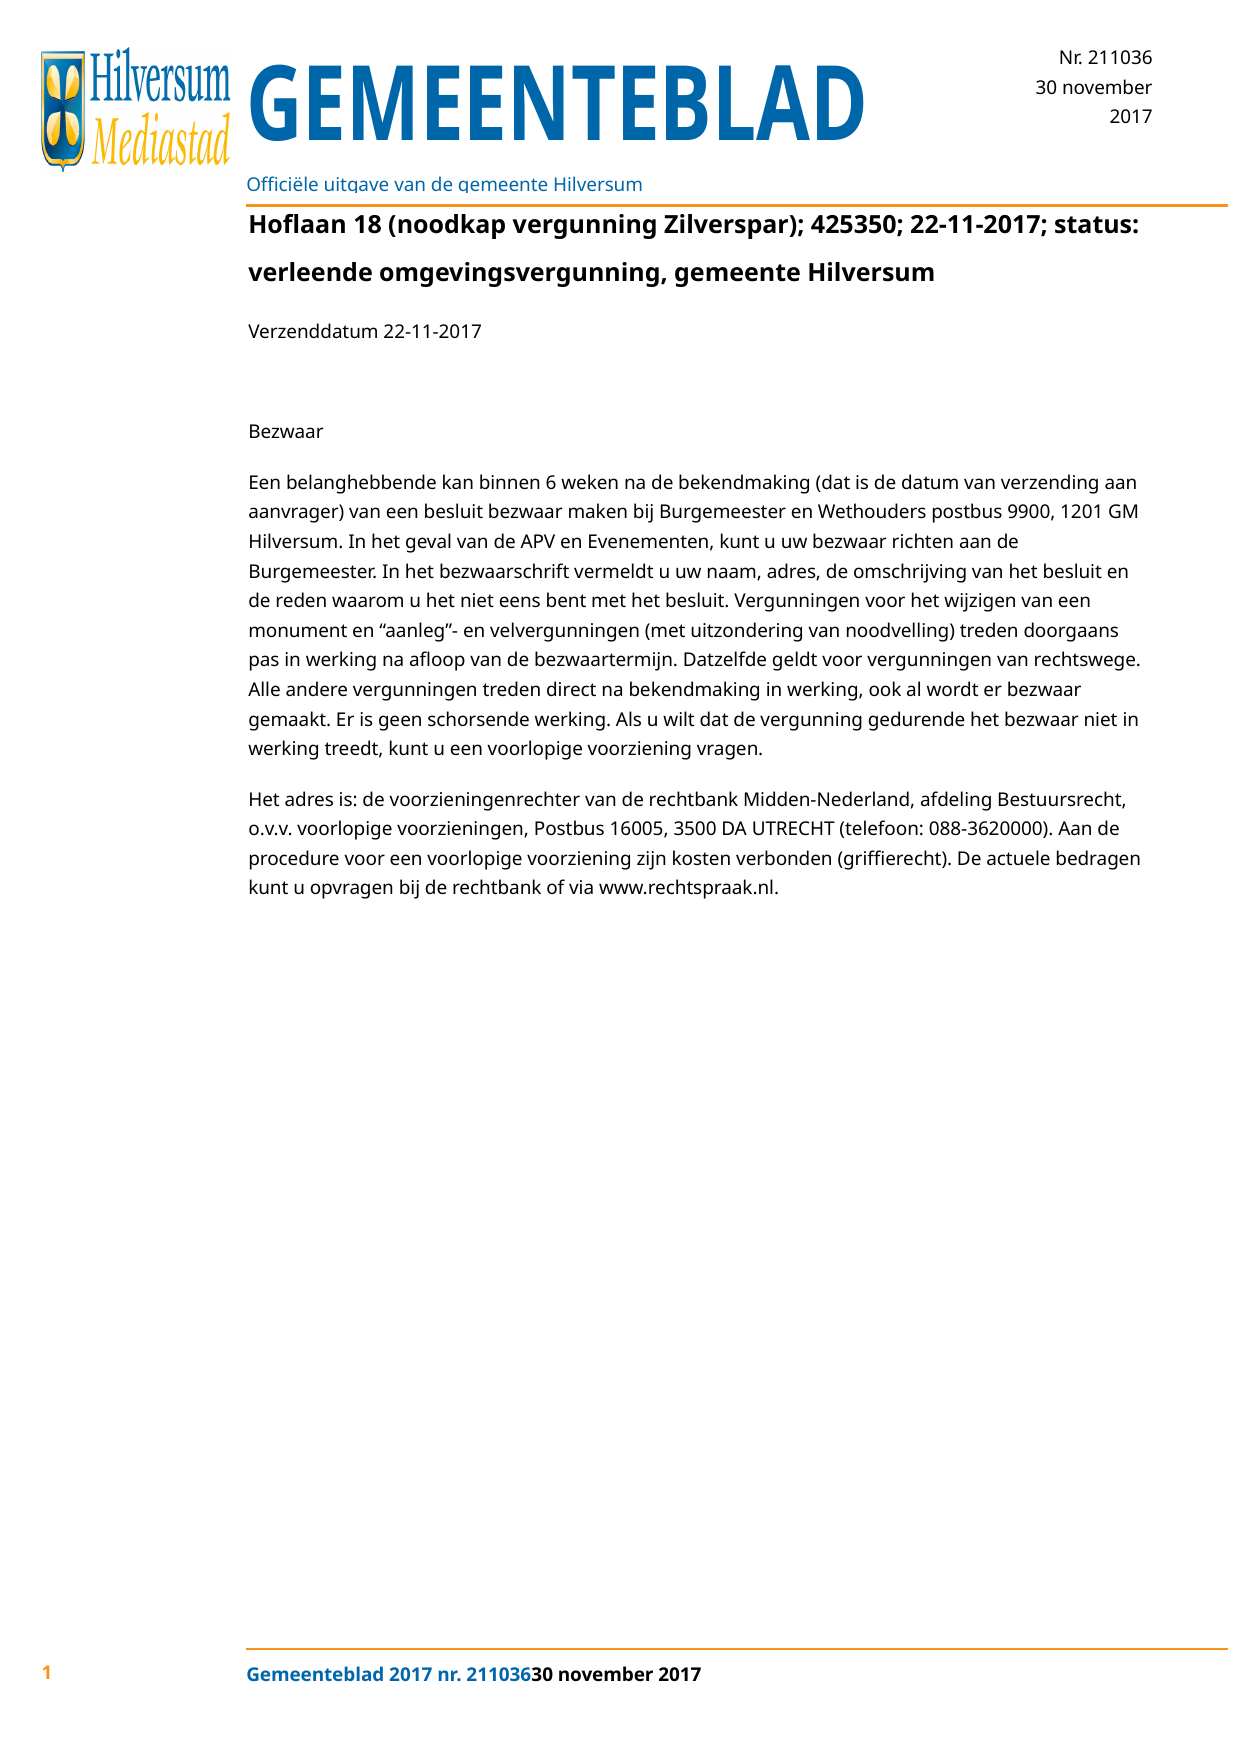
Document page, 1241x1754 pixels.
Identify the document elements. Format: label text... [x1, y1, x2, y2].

text Het adres is: de voorzieningenrechter van de rechtbank Midden-Nederland, afdeling Bestuursrecht, o.v.v. voorlopige voorzieningen, Postbus 16005, 3500 DA UTRECHT (telefoon: 088-3620000). Aan de procedure voor een voorlopige voorziening zijn kosten verbonden (griffierecht). De actuele bedragen kunt u opvragen bij de rechtbank of via www.rechtspraak.nl. [248, 786, 1152, 900]
text Verzenddatum 22-11-2017 [248, 318, 1152, 344]
picture [41, 47, 231, 172]
text Hoflaan 18 (noodkap vergunning Zilverspar); 425350; 22-11-2017; status: verleende omgevingsvergunning, gemeente Hilversum [248, 207, 1152, 288]
text Bezwaar [248, 419, 1152, 444]
text Een belanghebbende kan binnen 6 weken na de bekendmaking (dat is de datum van verzending aan aanvrager) van een besluit bezwaar maken bij Burgemeester en Wethouders postbus 9900, 1201 GM Hilversum. In het geval van de APV en Evenementen, kunt u uw bezwaar richten aan de Burgemeester. In het bezwaarschrift vermeldt u uw naam, adres, de omschrijving van het besluit en de reden waarom u het niet eens bent met het besluit. Vergunningen voor het wijzigen van een monument en “aanleg”- en velvergunningen (met uitzondering van noodvelling) treden doorgaans pas in werking na afloop van de bezwaartermijn. Datzelfde geldt voor vergunningen van rechtswege. Alle andere vergunningen treden direct na bekendmaking in werking, ook al wordt er bezwaar gemaakt. Er is geen schorsende werking. Als u wilt dat de vergunning gedurende het bezwaar niet in werking treedt, kunt u een voorlopige voorziening vragen. [248, 469, 1152, 761]
